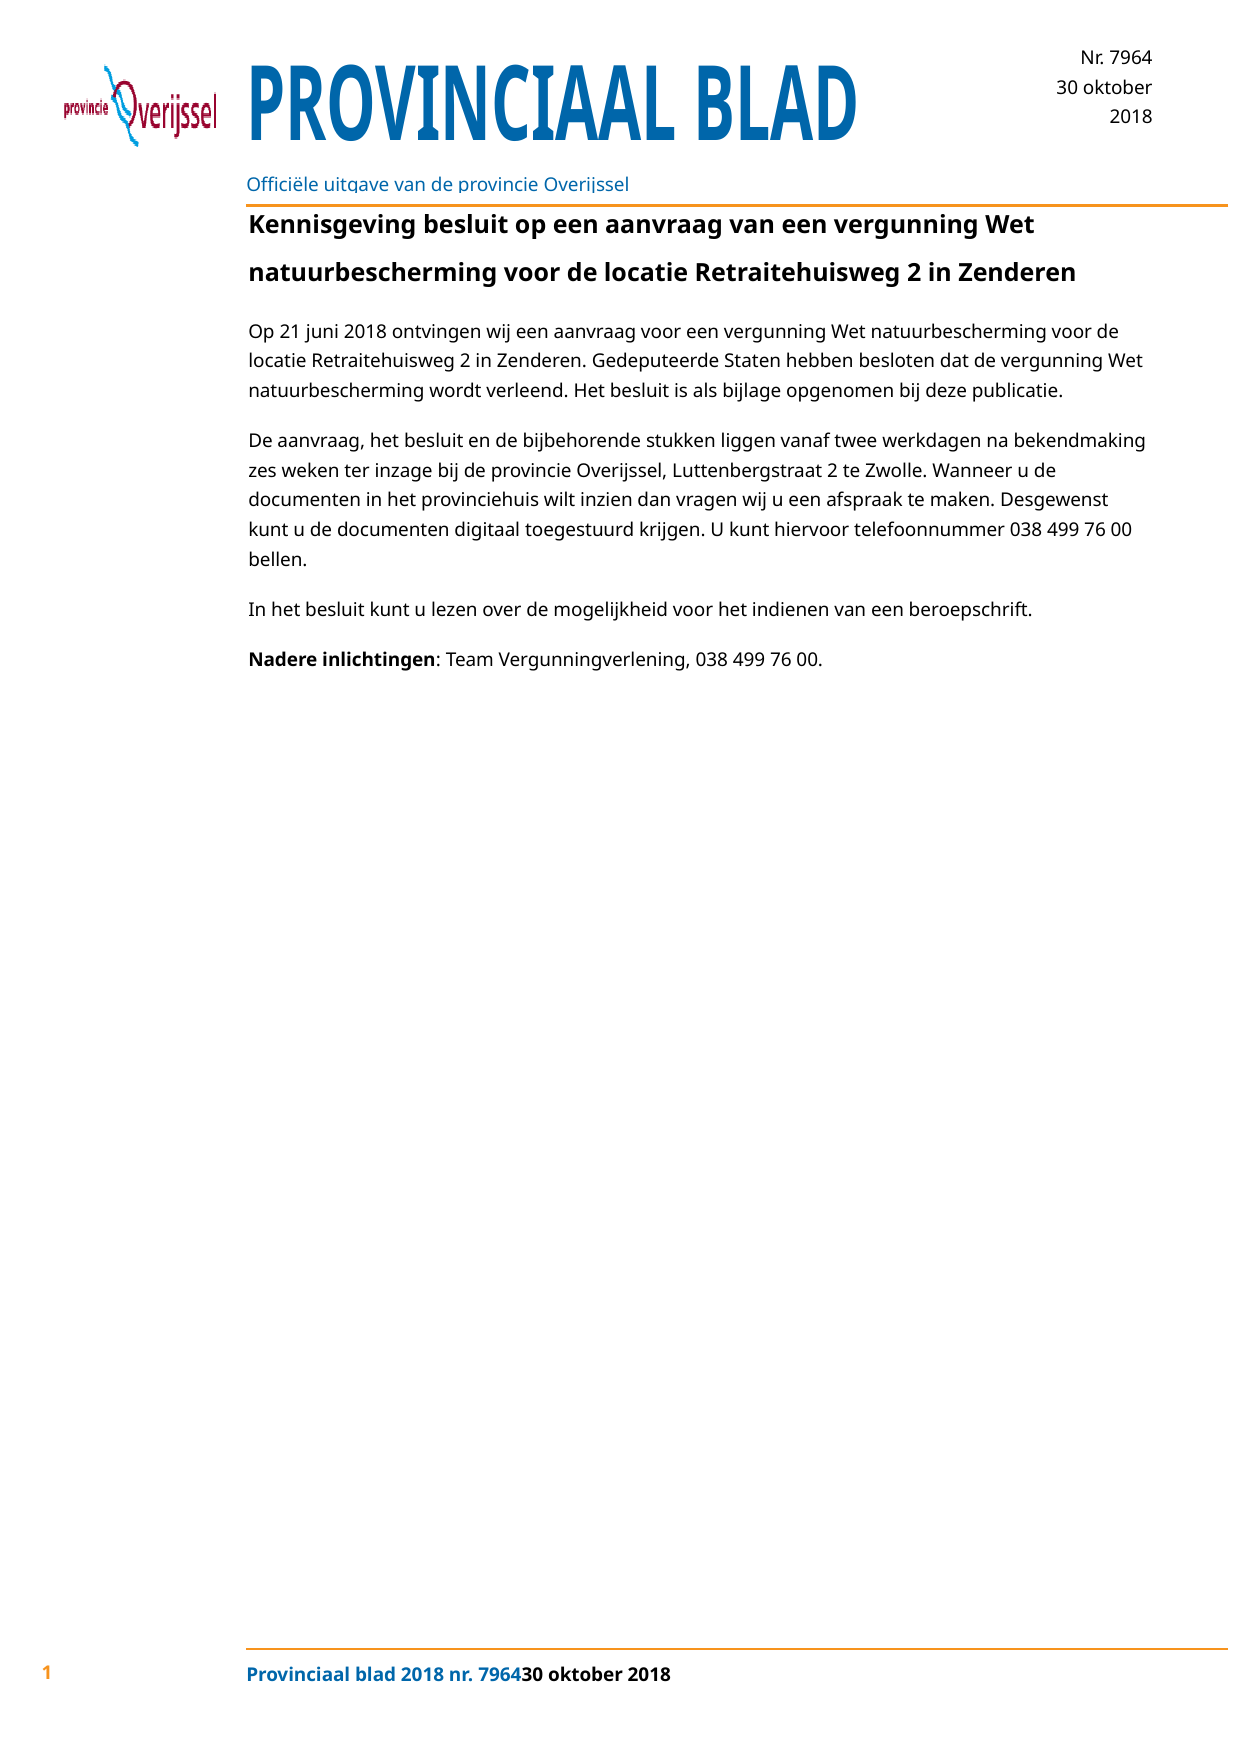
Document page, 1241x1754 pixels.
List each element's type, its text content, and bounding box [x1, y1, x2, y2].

text Kennisgeving besluit op een aanvraag van een vergunning Wet natuurbescherming voor de locatie Retraitehuisweg 2 in Zenderen [248, 207, 1152, 288]
text Nadere inlichtingen: Team Vergunningverlening, 038 499 76 00. [248, 647, 1152, 672]
picture [41, 47, 231, 172]
text Op 21 juni 2018 ontvingen wij een aanvraag voor een vergunning Wet natuurbescherming voor de locatie Retraitehuisweg 2 in Zenderen. Gedeputeerde Staten hebben besloten dat de vergunning Wet natuurbescherming wordt verleend. Het besluit is als bijlage opgenomen bij deze publicatie. [248, 318, 1152, 403]
text In het besluit kunt u lezen over de mogelijkheid voor het indienen van een beroepschrift. [248, 596, 1152, 622]
text De aanvraag, het besluit en de bijbehorende stukken liggen vanaf twee werkdagen na bekendmaking zes weken ter inzage bij de provincie Overijssel, Luttenbergstraat 2 te Zwolle. Wanneer u de documenten in het provinciehuis wilt inzien dan vragen wij u een afspraak te maken. Desgewenst kunt u de documenten digitaal toegestuurd krijgen. U kunt hiervoor telefoonnummer 038 499 76 00 bellen. [248, 427, 1152, 572]
